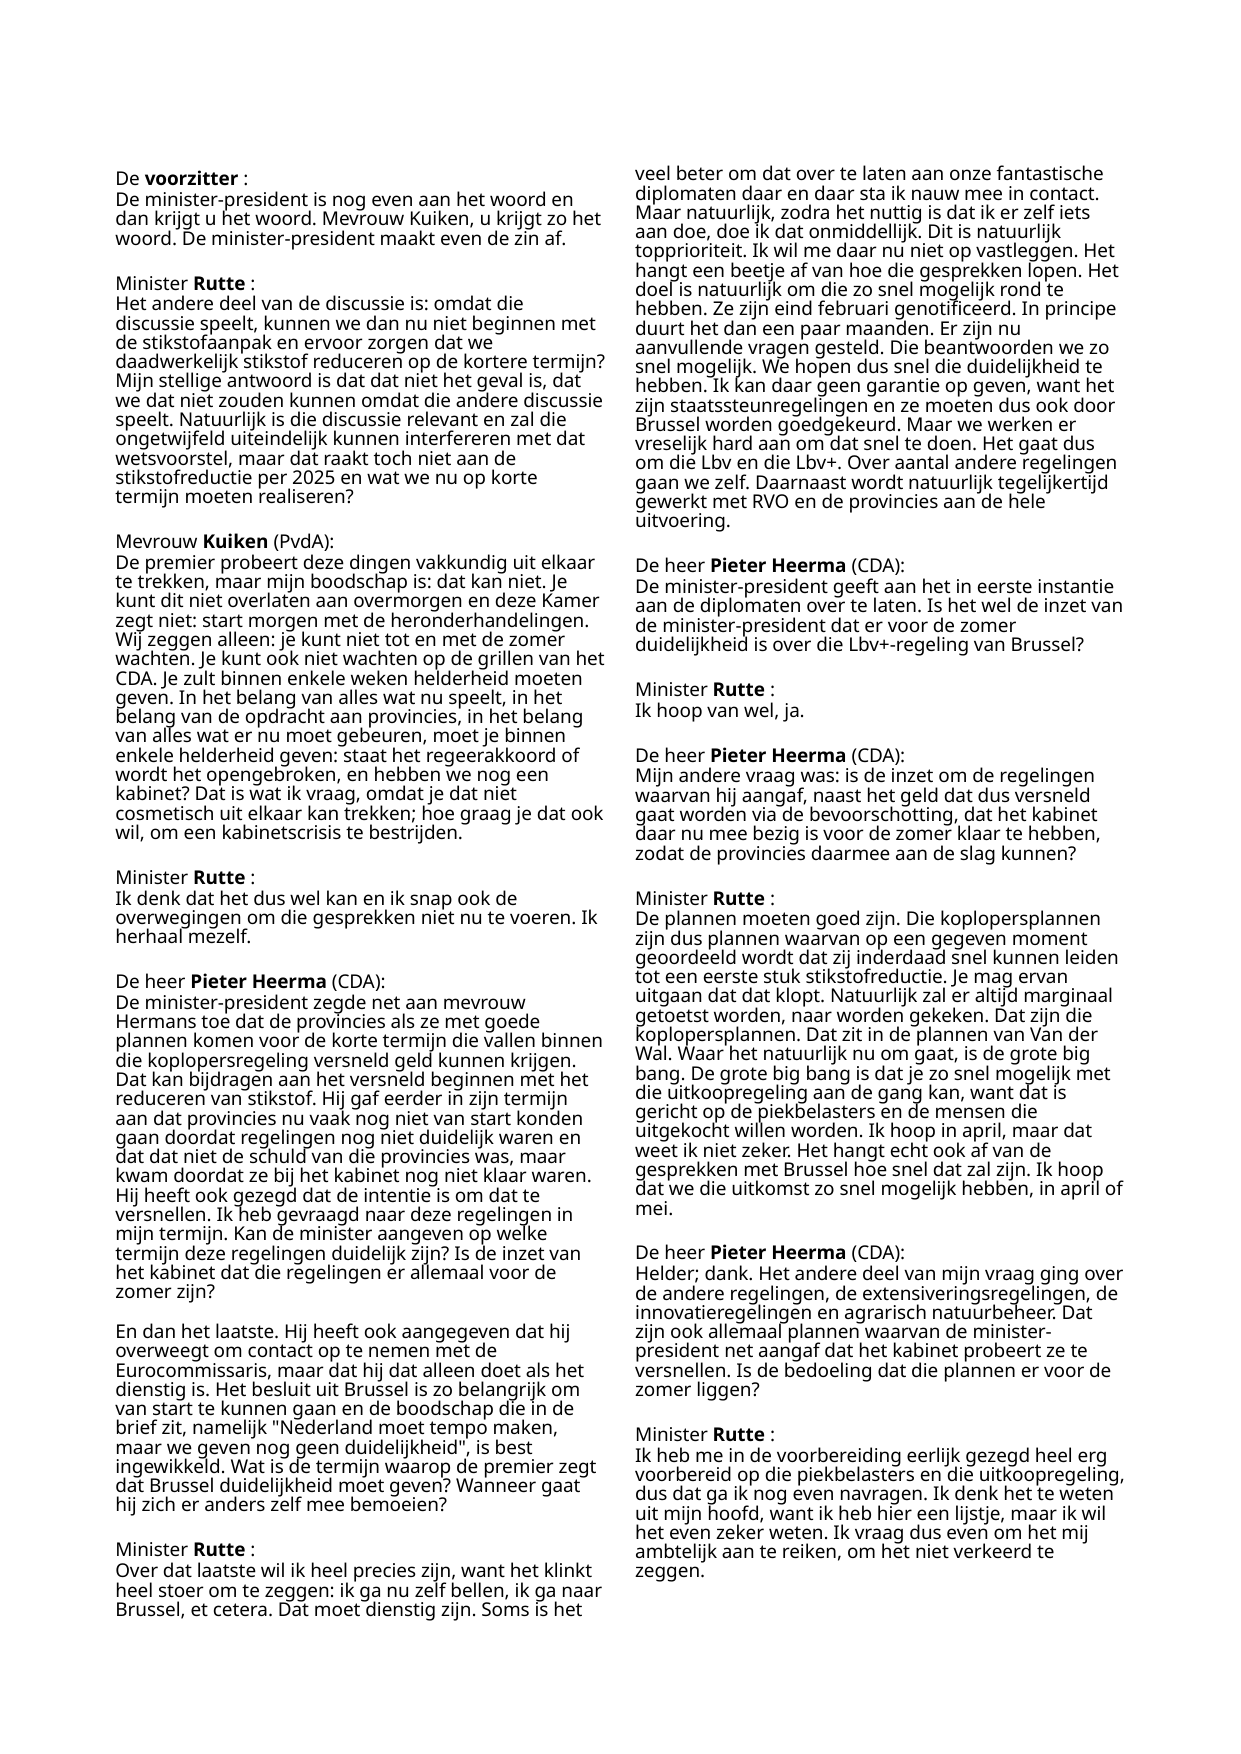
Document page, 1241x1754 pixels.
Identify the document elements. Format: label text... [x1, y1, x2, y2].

text Over dat laatste wil ik heel precies zijn, want het klinkt heel stoer om te zeggen: ik ga nu zelf bellen, ik ga naar Brussel, et cetera. Dat moet dienstig zijn. Soms is het [115, 1562, 605, 1620]
text De minister-president geeft aan het in eerste instantie aan de diplomaten over te laten. Is het wel de inzet van de minister-president dat er voor de zomer duidelijkheid is over die Lbv+-regeling van Brussel? [635, 578, 1125, 655]
text De premier probeert deze dingen vakkundig uit elkaar te trekken, maar mijn boodschap is: dat kan niet. Je kunt dit niet overlaten aan overmorgen en deze Kamer zegt niet: start morgen met de heronderhandelingen. Wij zeggen alleen: je kunt niet tot en met de zomer wachten. Je kunt ook niet wachten op de grillen van het CDA. Je zult binnen enkele weken helderheid moeten geven. In het belang van alles wat nu speelt, in het belang van de opdracht aan provincies, in het belang van alles wat er nu moet gebeuren, moet je binnen enkele helderheid geven: staat het regeerakkoord of wordt het opengebroken, en hebben we nog een kabinet? Dat is wat ik vraag, omdat je dat niet cosmetisch uit elkaar kan trekken; hoe graag je dat ook wil, om een kabinetscrisis te bestrijden. [115, 554, 605, 843]
text En dan het laatste. Hij heeft ook aangegeven dat hij overweegt om contact op te nemen met de Eurocommissaris, maar dat hij dat alleen doet als het dienstig is. Het besluit uit Brussel is zo belangrijk om van start te kunnen gaan en de boodschap die in de brief zit, namelijk "Nederland moet tempo maken, maar we geven nog geen duidelijkheid", is best ingewikkeld. Wat is de termijn waarop de premier zegt dat Brussel duidelijkheid moet geven? Wanneer gaat hij zich er anders zelf mee bemoeien? [115, 1323, 605, 1516]
text De voorzitter : [115, 165, 605, 191]
text Ik hoop van wel, ja. [635, 702, 1125, 721]
text Minister Rutte : [635, 885, 1125, 910]
text Minister Rutte : [635, 676, 1125, 702]
text Minister Rutte : [115, 864, 605, 889]
text De heer Pieter Heerma (CDA): [635, 742, 1125, 767]
text Minister Rutte : [115, 1537, 605, 1562]
text De minister-president is nog even aan het woord en dan krijgt u het woord. Mevrouw Kuiken, u krijgt zo het woord. De minister-president maakt even de zin af. [115, 191, 605, 249]
text De heer Pieter Heerma (CDA): [635, 1239, 1125, 1265]
text Helder; dank. Het andere deel van mijn vraag ging over de andere regelingen, de extensiveringsregelingen, de innovatieregelingen en agrarisch natuurbeheer. Dat zijn ook allemaal plannen waarvan de minister-president net aangaf dat het kabinet probeert ze te versnellen. Is de bedoeling dat die plannen er voor de zomer liggen? [635, 1265, 1125, 1400]
text veel beter om dat over te laten aan onze fantastische diplomaten daar en daar sta ik nauw mee in contact. Maar natuurlijk, zodra het nuttig is dat ik er zelf iets aan doe, doe ik dat onmiddellijk. Dit is natuurlijk topprioriteit. Ik wil me daar nu niet op vastleggen. Het hangt een beetje af van hoe die gesprekken lopen. Het doel is natuurlijk om die zo snel mogelijk rond te hebben. Ze zijn eind februari genotificeerd. In principe duurt het dan een paar maanden. Er zijn nu aanvullende vragen gesteld. Die beantwoorden we zo snel mogelijk. We hopen dus snel die duidelijkheid te hebben. Ik kan daar geen garantie op geven, want het zijn staatssteunregelingen en ze moeten dus ook door Brussel worden goedgekeurd. Maar we werken er vreselijk hard aan om dat snel te doen. Het gaat dus om die Lbv en die Lbv+. Over aantal andere regelingen gaan we zelf. Daarnaast wordt natuurlijk tegelijkertijd gewerkt met RVO en de provincies aan de hele uitvoering. [635, 165, 1125, 531]
text De minister-president zegde net aan mevrouw Hermans toe dat de provincies als ze met goede plannen komen voor de korte termijn die vallen binnen die koplopersregeling versneld geld kunnen krijgen. Dat kan bijdragen aan het versneld beginnen met het reduceren van stikstof. Hij gaf eerder in zijn termijn aan dat provincies nu vaak nog niet van start konden gaan doordat regelingen nog niet duidelijk waren en dat dat niet de schuld van die provincies was, maar kwam doordat ze bij het kabinet nog niet klaar waren. Hij heeft ook gezegd dat de intentie is om dat te versnellen. Ik heb gevraagd naar deze regelingen in mijn termijn. Kan de minister aangeven op welke termijn deze regelingen duidelijk zijn? Is de inzet van het kabinet dat die regelingen er allemaal voor de zomer zijn? [115, 994, 605, 1302]
text De plannen moeten goed zijn. Die koplopersplannen zijn dus plannen waarvan op een gegeven moment geoordeeld wordt dat zij inderdaad snel kunnen leiden tot een eerste stuk stikstofreductie. Je mag ervan uitgaan dat dat klopt. Natuurlijk zal er altijd marginaal getoetst worden, naar worden gekeken. Dat zijn die koplopersplannen. Dat zit in de plannen van Van der Wal. Waar het natuurlijk nu om gaat, is de grote big bang. De grote big bang is dat je zo snel mogelijk met die uitkoopregeling aan de gang kan, want dat is gericht op de piekbelasters en de mensen die uitgekocht willen worden. Ik hoop in april, maar dat weet ik niet zeker. Het hangt echt ook af van de gesprekken met Brussel hoe snel dat zal zijn. Ik hoop dat we die uitkomst zo snel mogelijk hebben, in april of mei. [635, 910, 1125, 1219]
text Het andere deel van de discussie is: omdat die discussie speelt, kunnen we dan nu niet beginnen met de stikstofaanpak en ervoor zorgen dat we daadwerkelijk stikstof reduceren op de kortere termijn? Mijn stellige antwoord is dat dat niet het geval is, dat we dat niet zouden kunnen omdat die andere discussie speelt. Natuurlijk is die discussie relevant en zal die ongetwijfeld uiteindelijk kunnen interfereren met dat wetsvoorstel, maar dat raakt toch niet aan de stikstofreductie per 2025 en wat we nu op korte termijn moeten realiseren? [115, 295, 605, 507]
text Minister Rutte : [635, 1421, 1125, 1447]
text Mevrouw Kuiken (PvdA): [115, 528, 605, 554]
text Minister Rutte : [115, 270, 605, 295]
text Ik denk dat het dus wel kan en ik snap ook de overwegingen om die gesprekken niet nu te voeren. Ik herhaal mezelf. [115, 889, 605, 947]
text Ik heb me in de voorbereiding eerlijk gezegd heel erg voorbereid op die piekbelasters en die uitkoopregeling, dus dat ga ik nog even navragen. Ik denk het te weten uit mijn hoofd, want ik heb hier een lijstje, maar ik wil het even zeker weten. Ik vraag dus even om het mij ambtelijk aan te reiken, om het niet verkeerd te zeggen. [635, 1447, 1125, 1582]
text De heer Pieter Heerma (CDA): [635, 552, 1125, 578]
text De heer Pieter Heerma (CDA): [115, 968, 605, 994]
text Mijn andere vraag was: is de inzet om de regelingen waarvan hij aangaf, naast het geld dat dus versneld gaat worden via de bevoorschotting, dat het kabinet daar nu mee bezig is voor de zomer klaar te hebben, zodat de provincies daarmee aan de slag kunnen? [635, 767, 1125, 864]
